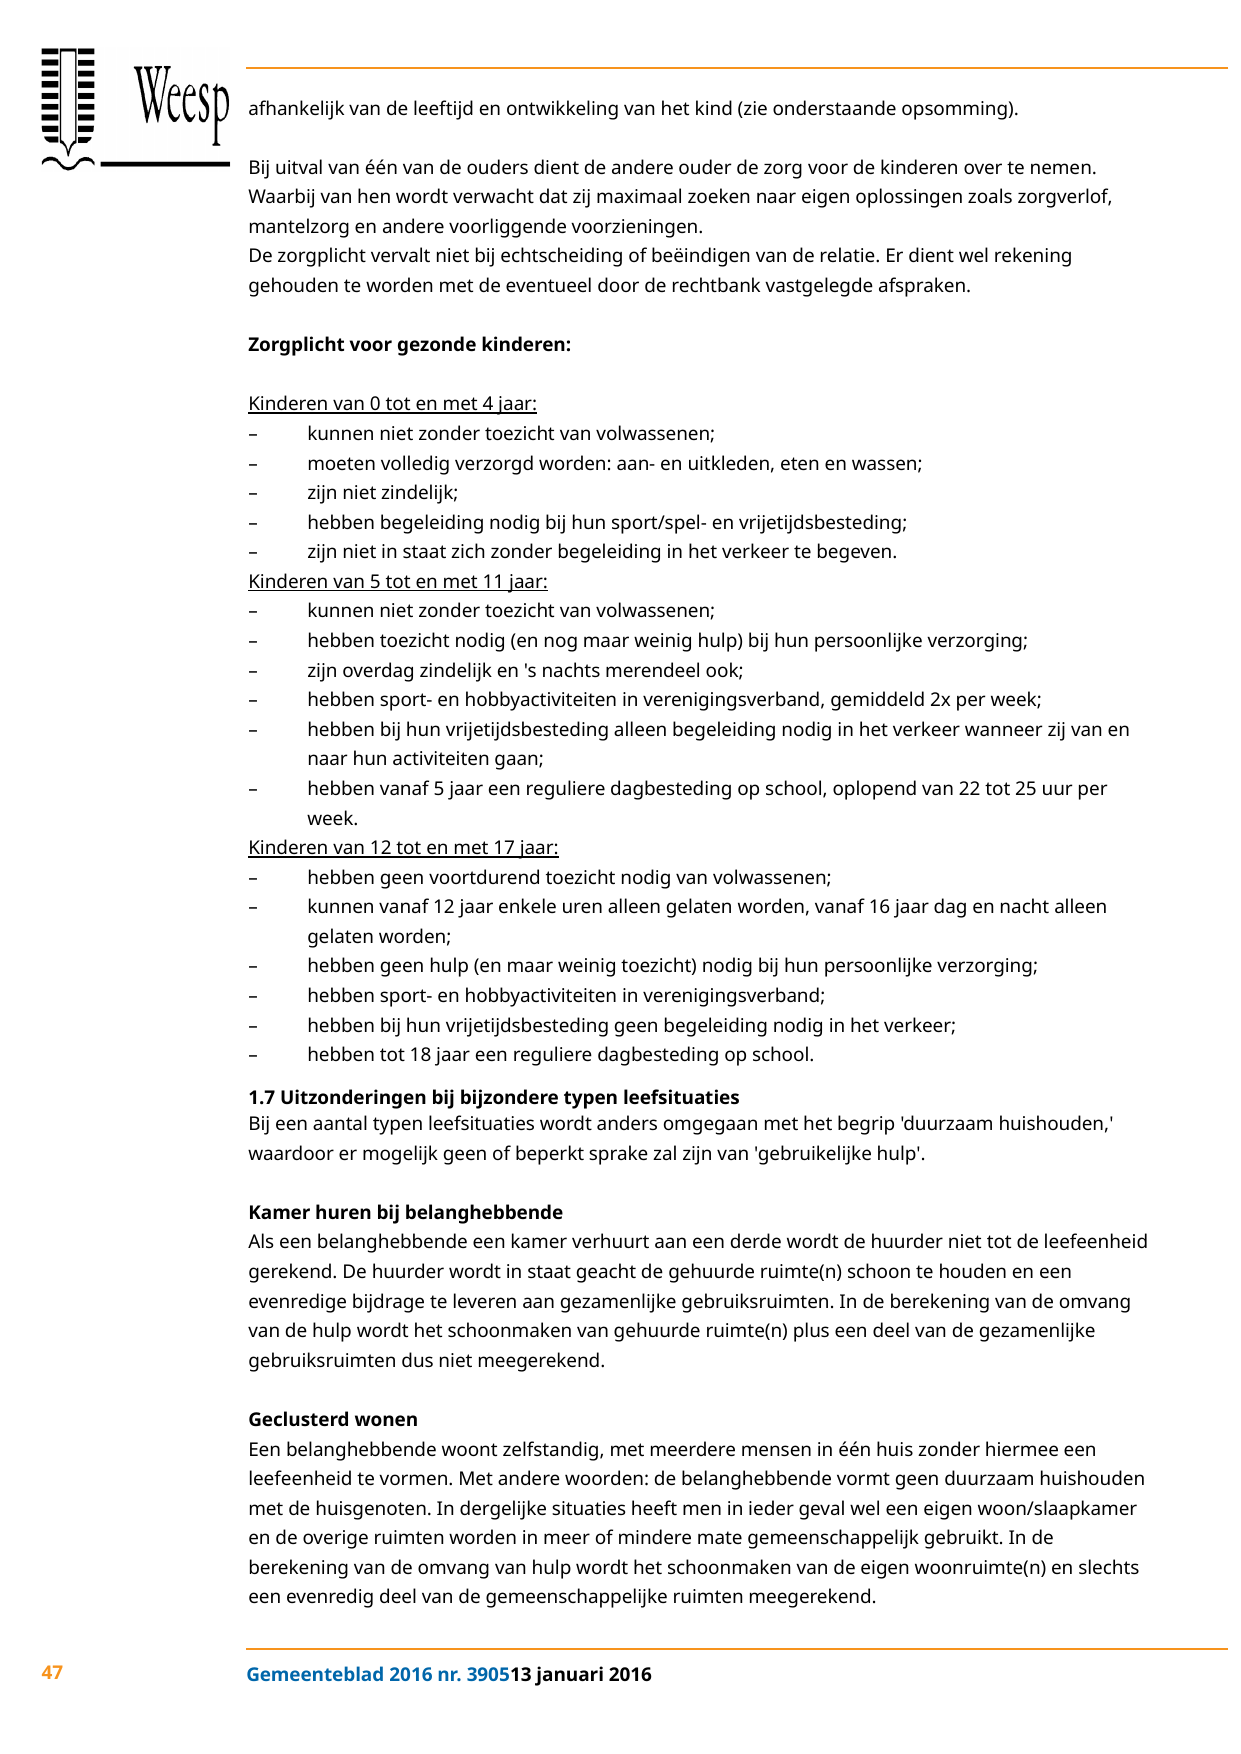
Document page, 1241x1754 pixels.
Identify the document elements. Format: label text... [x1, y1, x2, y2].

text Kinderen van 5 tot en met 11 jaar: [248, 568, 1152, 594]
list hebben begeleiding nodig bij hun sport/spel- en vrijetijdsbesteding; [248, 509, 1152, 535]
list hebben bij hun vrijetijdsbesteding geen begeleiding nodig in het verkeer; [248, 1012, 1152, 1038]
text Kamer huren bij belanghebbende [248, 1199, 1152, 1225]
list hebben bij hun vrijetijdsbesteding alleen begeleiding nodig in het verkeer wanneer zij van en naar hun activiteiten gaan; [248, 716, 1152, 771]
text Geclusterd wonen [248, 1406, 1152, 1432]
text Een belanghebbende woont zelfstandig, met meerdere mensen in één huis zonder hiermee een leefeenheid te vormen. Met andere woorden: de belanghebbende vormt geen duurzaam huishouden met de huisgenoten. In dergelijke situaties heeft men in ieder geval wel een eigen woon/slaapkamer en de overige ruimten worden in meer of mindere mate gemeenschappelijk gebruikt. In de berekening van de omvang van hulp wordt het schoonmaken van de eigen woonruimte(n) en slechts een evenredig deel van de gemeenschappelijke ruimten meegerekend. [248, 1436, 1152, 1609]
list kunnen vanaf 12 jaar enkele uren alleen gelaten worden, vanaf 16 jaar dag en nacht alleen gelaten worden; [248, 893, 1152, 949]
text Bij uitval van één van de ouders dient de andere ouder de zorg voor de kinderen over te nemen. Waarbij van hen wordt verwacht dat zij maximaal zoeken naar eigen oplossingen zoals zorgverlof, mantelzorg en andere voorliggende voorzieningen. [248, 154, 1152, 239]
list kunnen niet zonder toezicht van volwassenen; [248, 598, 1152, 623]
list hebben tot 18 jaar een reguliere dagbesteding op school. [248, 1041, 1152, 1067]
list hebben geen voortdurend toezicht nodig van volwassenen; [248, 864, 1152, 890]
text afhankelijk van de leeftijd en ontwikkeling van het kind (zie onderstaande opsomming). [248, 95, 1152, 121]
list hebben toezicht nodig (en nog maar weinig hulp) bij hun persoonlijke verzorging; [248, 627, 1152, 653]
text De zorgplicht vervalt niet bij echtscheiding of beëindigen van de relatie. Er dient wel rekening gehouden te worden met de eventueel door de rechtbank vastgelegde afspraken. [248, 243, 1152, 298]
list moeten volledig verzorgd worden: aan- en uitkleden, eten en wassen; [248, 450, 1152, 476]
list zijn niet in staat zich zonder begeleiding in het verkeer te begeven. [248, 538, 1152, 564]
text Kinderen van 12 tot en met 17 jaar: [248, 834, 1152, 860]
text Als een belanghebbende een kamer verhuurt aan een derde wordt de huurder niet tot de leefeenheid gerekend. De huurder wordt in staat geacht de gehuurde ruimte(n) schoon te houden en een evenredige bijdrage te leveren aan gezamenlijke gebruiksruimten. In de berekening van de omvang van de hulp wordt het schoonmaken van gehuurde ruimte(n) plus een deel van de gezamenlijke gebruiksruimten dus niet meegerekend. [248, 1229, 1152, 1373]
list hebben geen hulp (en maar weinig toezicht) nodig bij hun persoonlijke verzorging; [248, 953, 1152, 978]
list hebben sport- en hobbyactiviteiten in verenigingsverband, gemiddeld 2x per week; [248, 686, 1152, 712]
list hebben vanaf 5 jaar een reguliere dagbesteding op school, oplopend van 22 tot 25 uur per week. [248, 775, 1152, 831]
text Bij een aantal typen leefsituaties wordt anders omgegaan met het begrip 'duurzaam huishouden,' waardoor er mogelijk geen of beperkt sprake zal zijn van 'gebruikelijke hulp'. [248, 1110, 1152, 1166]
list zijn niet zindelijk; [248, 479, 1152, 505]
text Kinderen van 0 tot en met 4 jaar: [248, 391, 1152, 416]
list hebben sport- en hobbyactiviteiten in verenigingsverband; [248, 982, 1152, 1008]
list zijn overdag zindelijk en 's nachts merendeel ook; [248, 657, 1152, 683]
text 1.7 Uitzonderingen bij bijzondere typen leefsituaties [248, 1084, 1152, 1110]
text Zorgplicht voor gezonde kinderen: [248, 331, 1152, 357]
list kunnen niet zonder toezicht van volwassenen; [248, 420, 1152, 446]
picture [41, 47, 231, 172]
